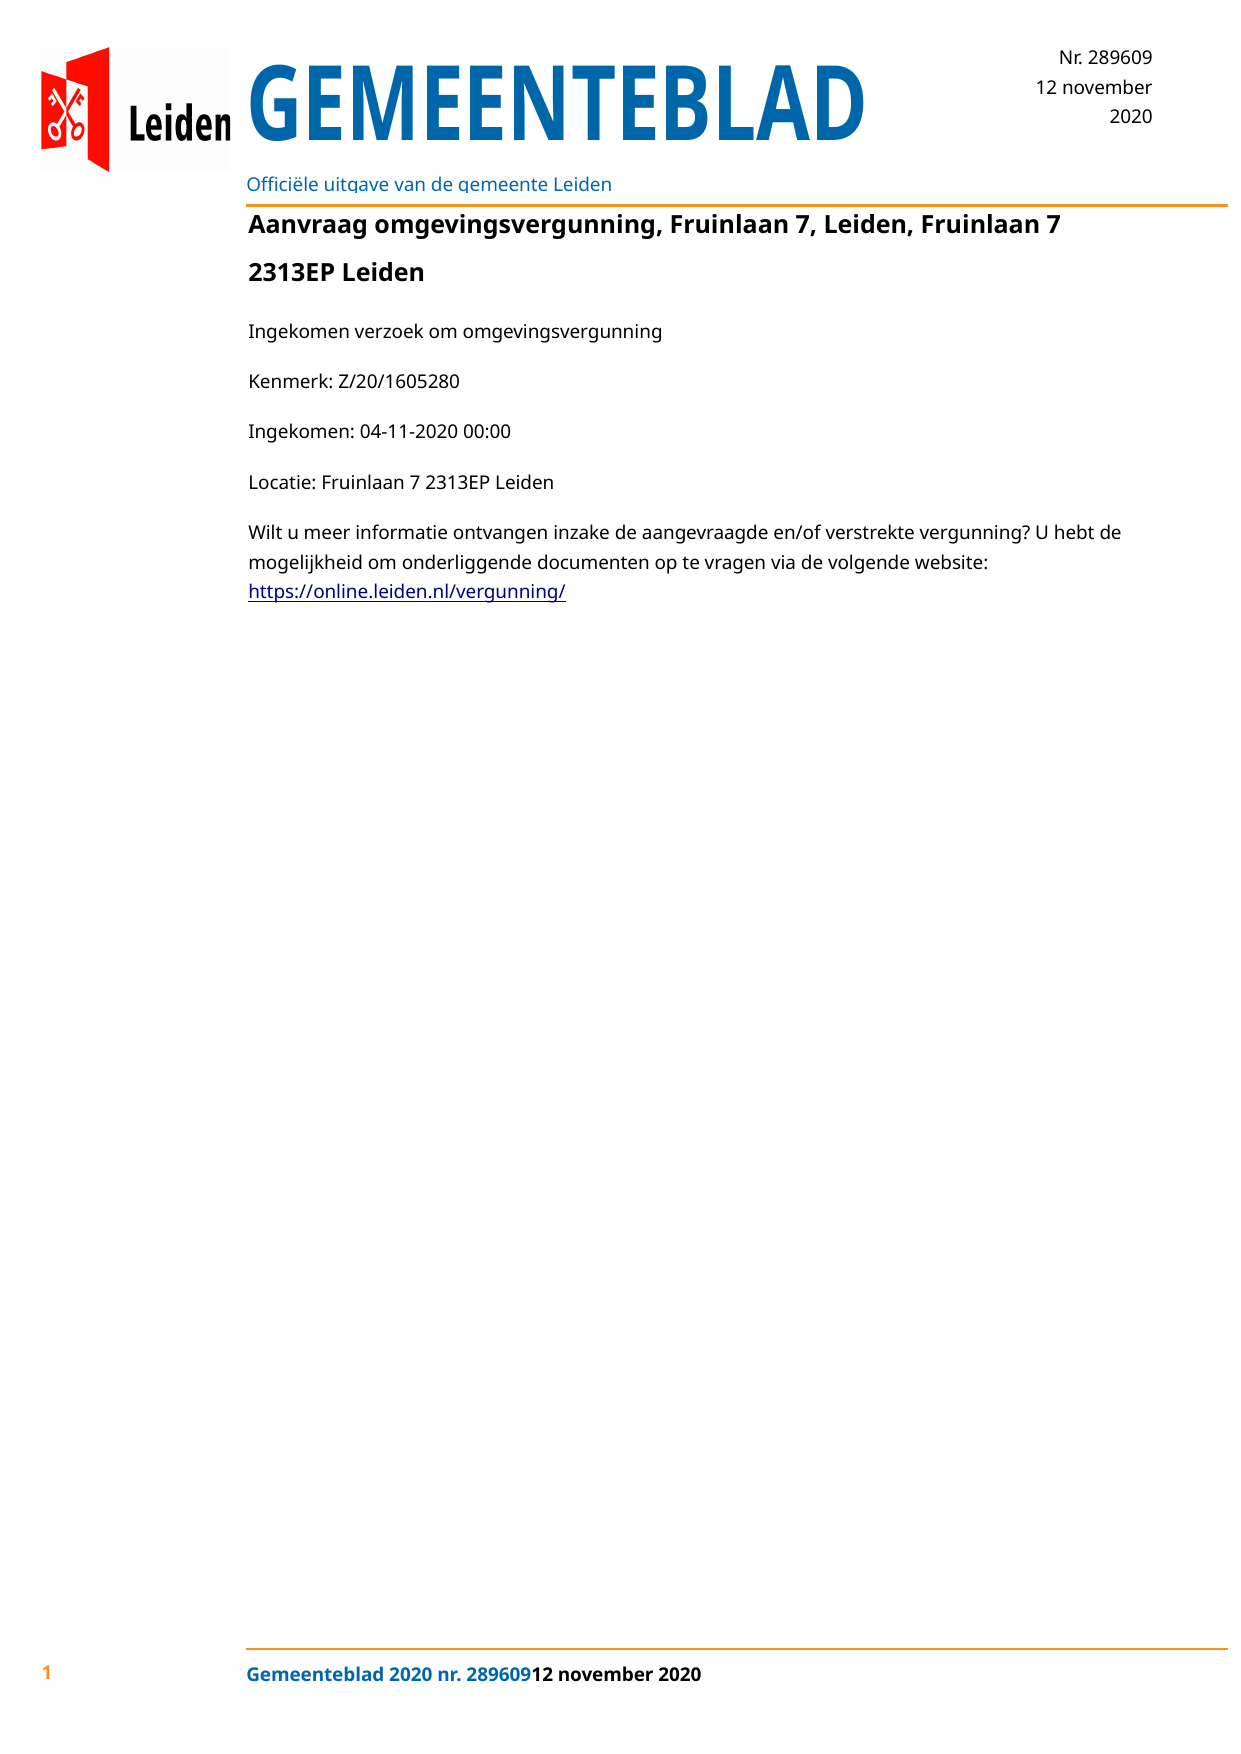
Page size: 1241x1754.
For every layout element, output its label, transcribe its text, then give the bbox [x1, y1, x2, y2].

text Wilt u meer informatie ontvangen inzake de aangevraagde en/of verstrekte vergunning? U hebt de mogelijkheid om onderliggende documenten op te vragen via de volgende website: https://online.leiden.nl/vergunning/ [248, 519, 1152, 604]
text Locatie: Fruinlaan 7 2313EP Leiden [248, 469, 1152, 495]
text Ingekomen verzoek om omgevingsvergunning [248, 318, 1152, 344]
text Ingekomen: 04-11-2020 00:00 [248, 419, 1152, 444]
text Aanvraag omgevingsvergunning, Fruinlaan 7, Leiden, Fruinlaan 7 2313EP Leiden [248, 207, 1152, 288]
text Kenmerk: Z/20/1605280 [248, 368, 1152, 394]
picture [41, 47, 231, 172]
